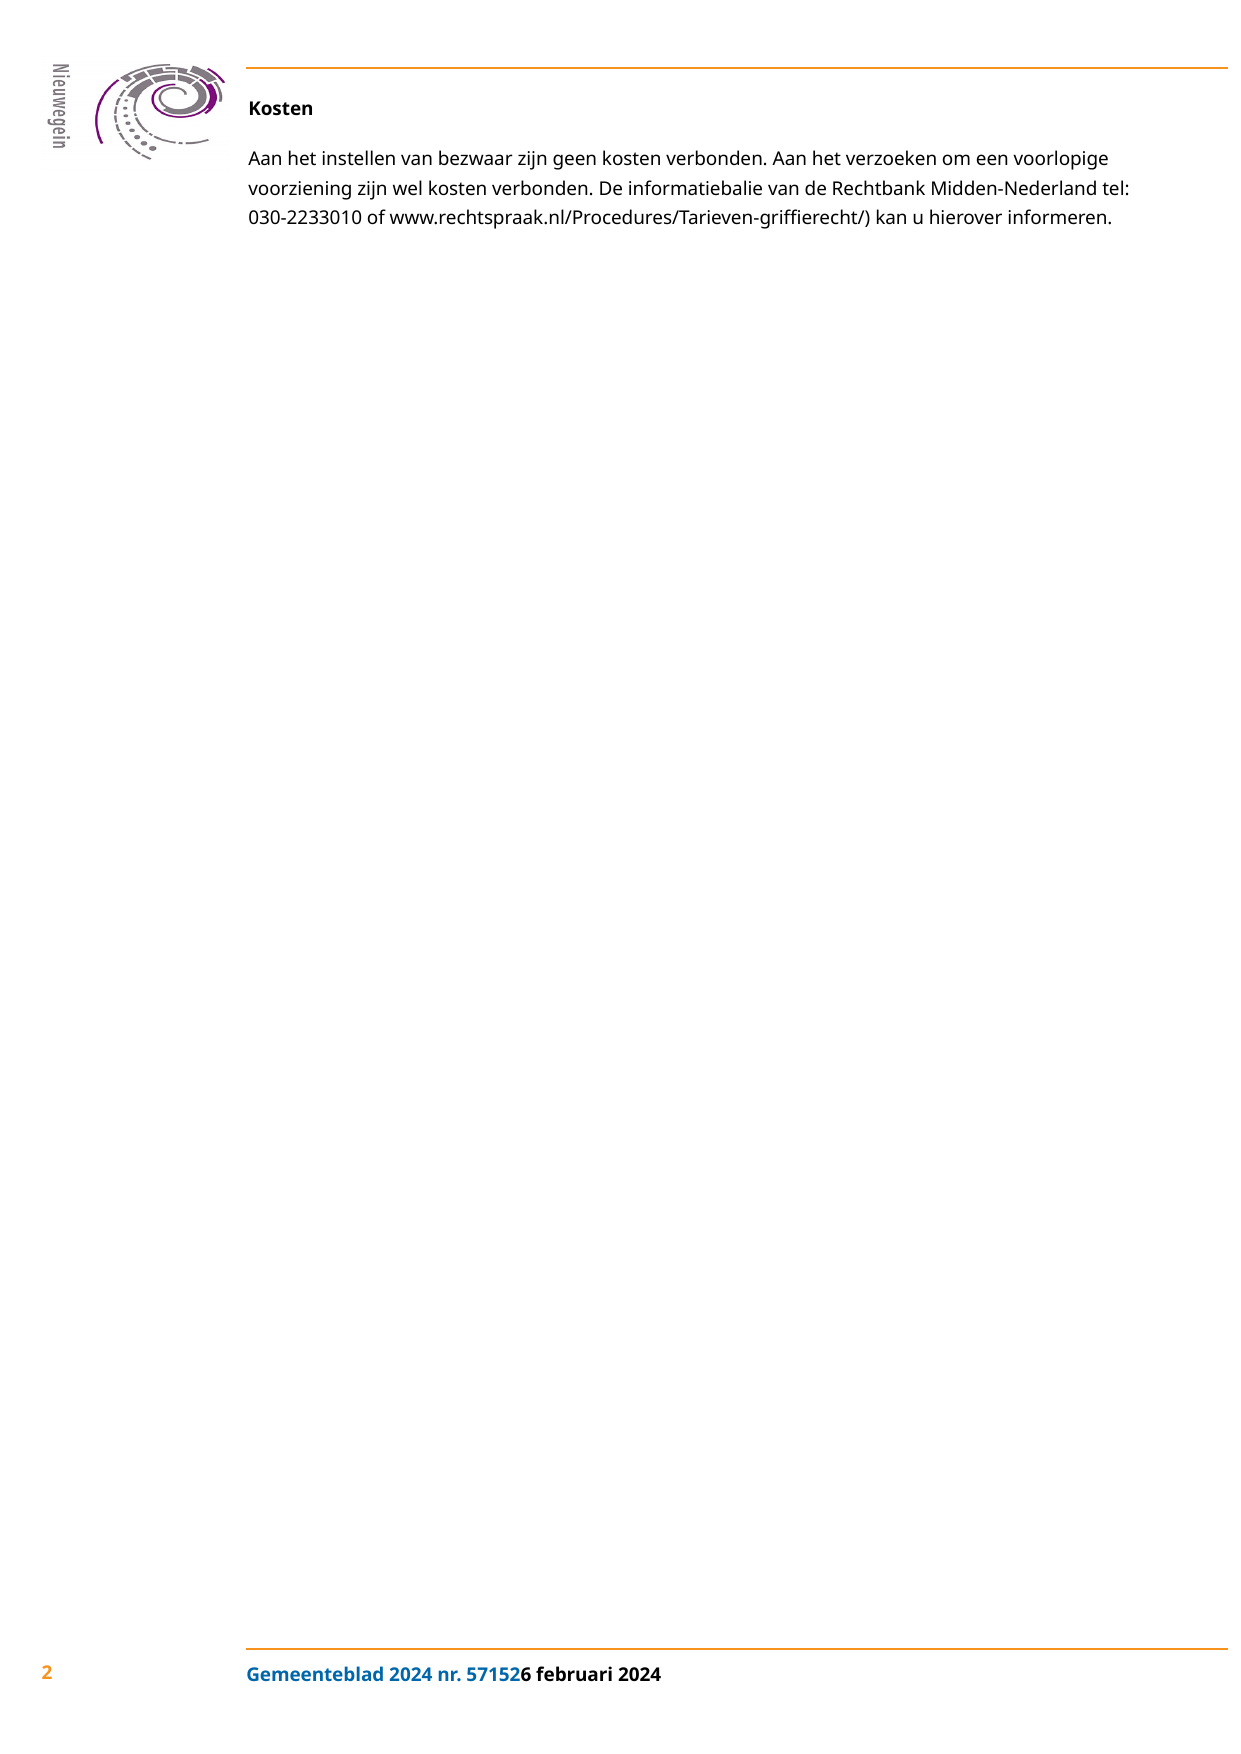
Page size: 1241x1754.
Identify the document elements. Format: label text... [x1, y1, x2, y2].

text Kosten [248, 95, 1152, 121]
text Aan het instellen van bezwaar zijn geen kosten verbonden. Aan het verzoeken om een voorlopige voorziening zijn wel kosten verbonden. De informatiebalie van de Rechtbank Midden-Nederland tel: 030-2233010 of www.rechtspraak.nl/Procedures/Tarieven-griffierecht/) kan u hierover informeren. [248, 145, 1152, 230]
picture [41, 47, 231, 172]
